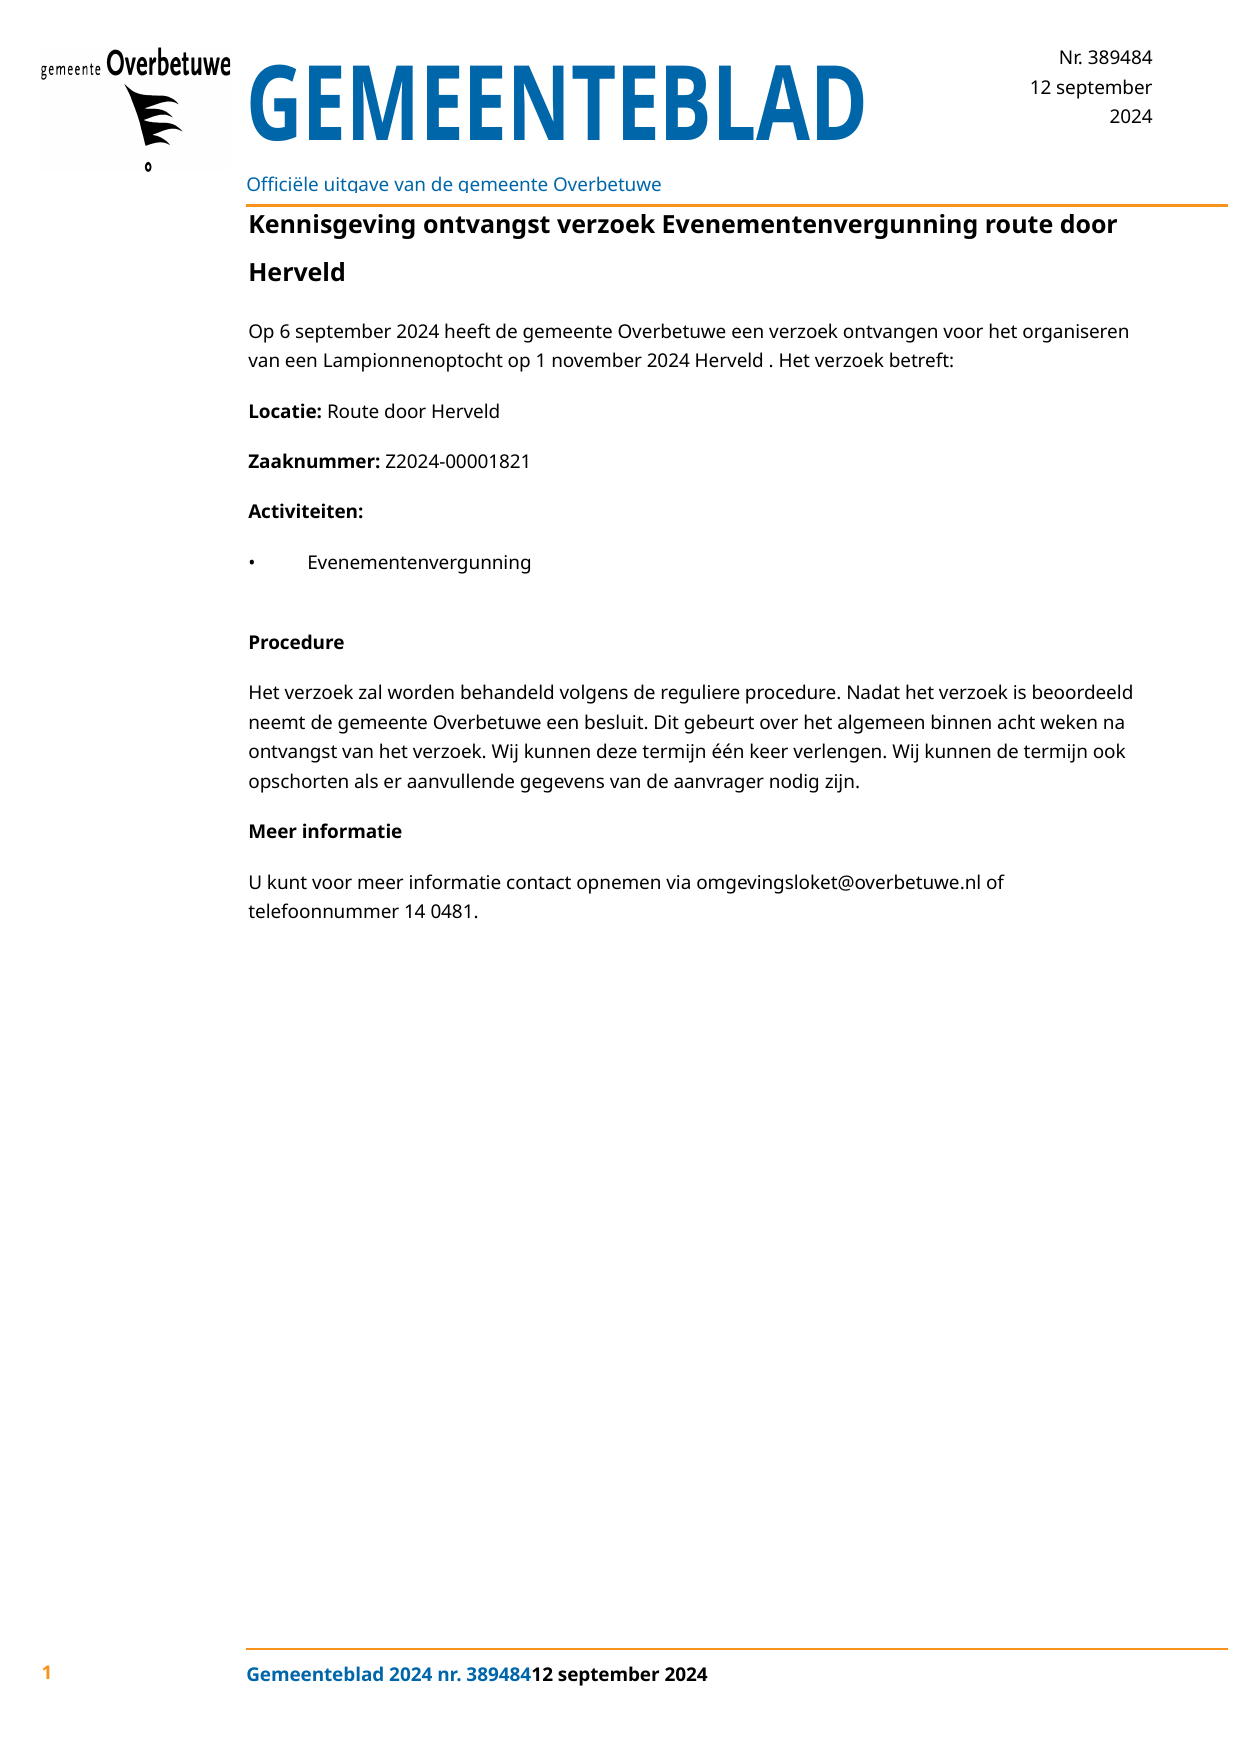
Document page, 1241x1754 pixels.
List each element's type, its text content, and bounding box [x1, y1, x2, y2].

text Zaaknummer: Z2024-00001821 [248, 448, 1152, 474]
text Het verzoek zal worden behandeld volgens de reguliere procedure. Nadat het verzoek is beoordeeld neemt de gemeente Overbetuwe een besluit. Dit gebeurt over het algemeen binnen acht weken na ontvangst van het verzoek. Wij kunnen deze termijn één keer verlengen. Wij kunnen de termijn ook opschorten als er aanvullende gegevens van de aanvrager nodig zijn. [248, 679, 1152, 794]
text Meer informatie [248, 819, 1152, 844]
text Locatie: Route door Herveld [248, 398, 1152, 424]
text Kennisgeving ontvangst verzoek Evenementenvergunning route door Herveld [248, 207, 1152, 288]
text Procedure [248, 629, 1152, 655]
text Op 6 september 2024 heeft de gemeente Overbetuwe een verzoek ontvangen voor het organiseren van een Lampionnenoptocht op 1 november 2024 Herveld . Het verzoek betreft: [248, 318, 1152, 373]
text U kunt voor meer informatie contact opnemen via omgevingsloket@overbetuwe.nl of telefoonnummer 14 0481. [248, 869, 1152, 924]
picture [41, 47, 231, 172]
list Evenementenvergunning [248, 549, 1152, 575]
text Activiteiten: [248, 499, 1152, 524]
